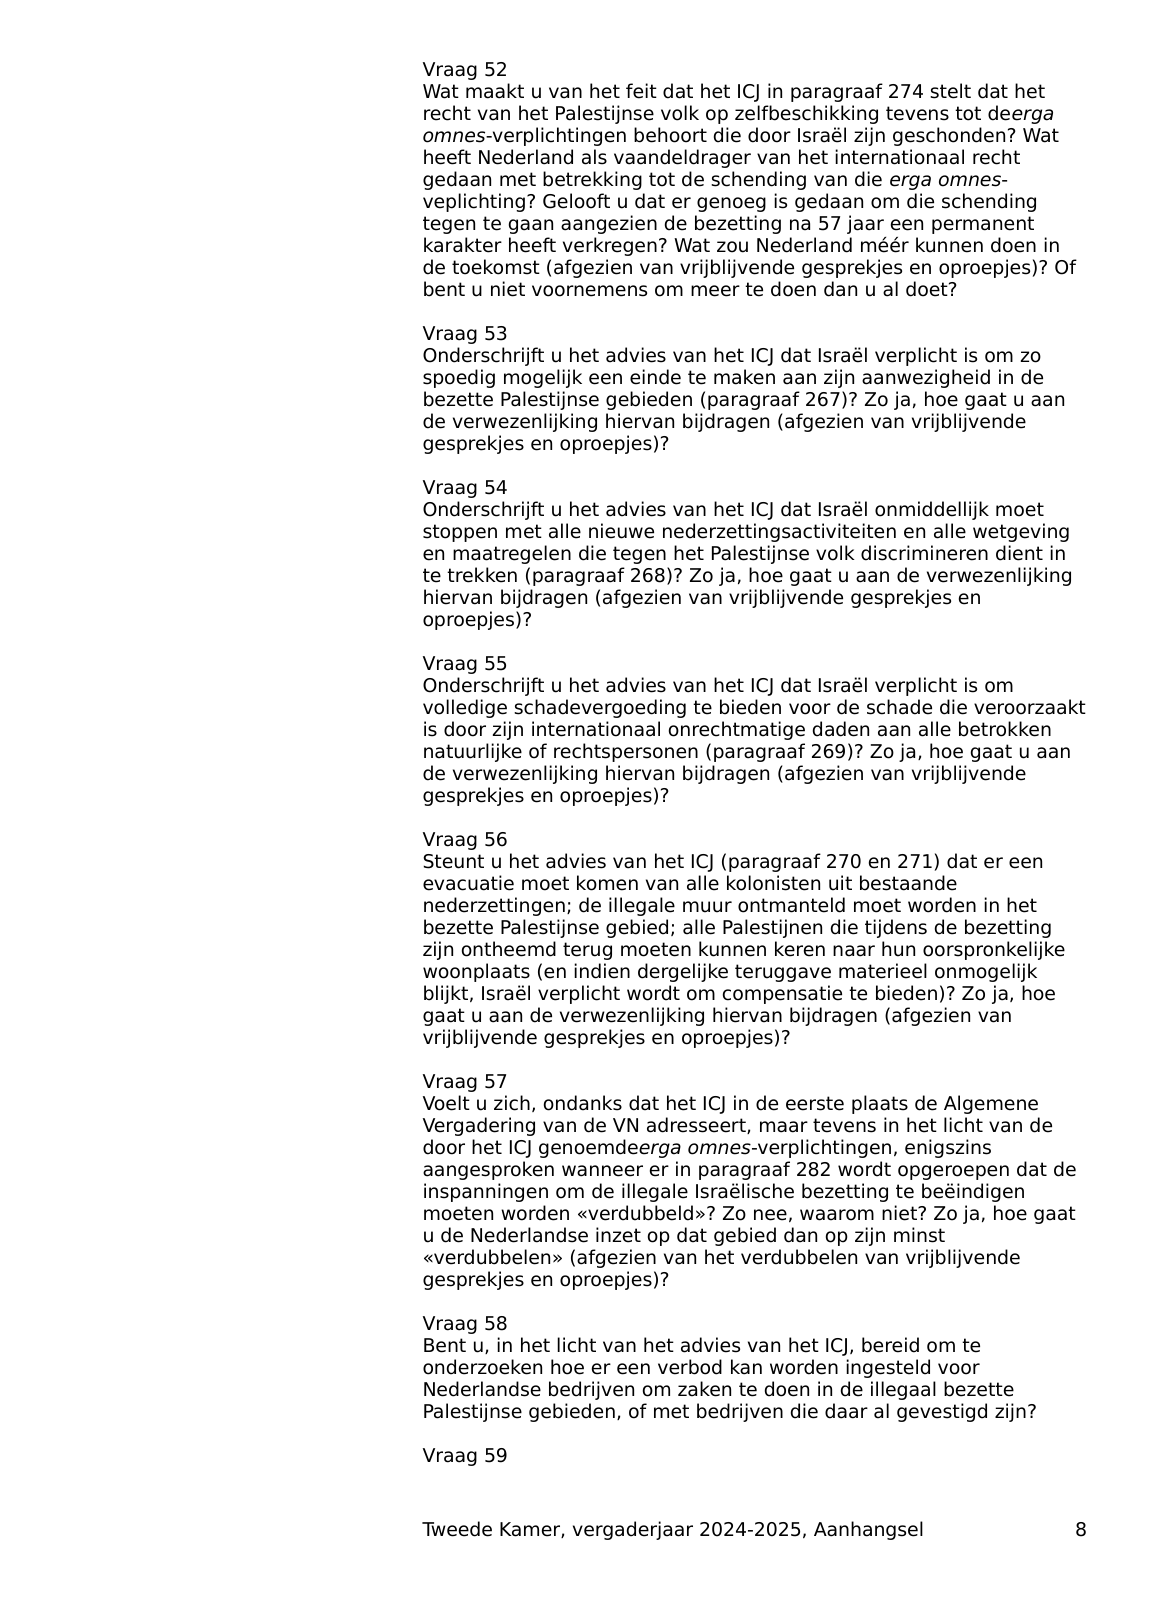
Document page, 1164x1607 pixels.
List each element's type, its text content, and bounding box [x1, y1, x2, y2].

text Onderschrijft u het advies van het ICJ dat Israël onmiddellijk moet stoppen met alle nieuwe nederzettingsactiviteiten en alle wetgeving en maatregelen die tegen het Palestijnse volk discrimineren dient in te trekken (paragraaf 268)? Zo ja, hoe gaat u aan de verwezenlijking hiervan bijdragen (afgezien van vrijblijvende gesprekjes en oproepjes)? [422, 499, 1087, 631]
text Vraag 54 [422, 477, 1087, 499]
text Bent u, in het licht van het advies van het ICJ, bereid om te onderzoeken hoe er een verbod kan worden ingesteld voor Nederlandse bedrijven om zaken te doen in de illegaal bezette Palestijnse gebieden, of met bedrijven die daar al gevestigd zijn? [422, 1335, 1087, 1423]
text Vraag 55 [422, 653, 1087, 675]
text Vraag 58 [422, 1313, 1087, 1335]
text Wat maakt u van het feit dat het ICJ in paragraaf 274 stelt dat het recht van het Palestijnse volk op zelfbeschikking tevens tot deerga omnes-verplichtingen behoort die door Israël zijn geschonden? Wat heeft Nederland als vaandeldrager van het internationaal recht gedaan met betrekking tot de schending van die erga omnes-veplichting? Gelooft u dat er genoeg is gedaan om die schending tegen te gaan aangezien de bezetting na 57 jaar een permanent karakter heeft verkregen? Wat zou Nederland méér kunnen doen in de toekomst (afgezien van vrijblijvende gesprekjes en oproepjes)? Of bent u niet voornemens om meer te doen dan u al doet? [422, 81, 1087, 301]
text Vraag 53 [422, 323, 1087, 345]
text Vraag 57 [422, 1071, 1087, 1093]
text Steunt u het advies van het ICJ (paragraaf 270 en 271) dat er een evacuatie moet komen van alle kolonisten uit bestaande nederzettingen; de illegale muur ontmanteld moet worden in het bezette Palestijnse gebied; alle Palestijnen die tijdens de bezetting zijn ontheemd terug moeten kunnen keren naar hun oorspronkelijke woonplaats (en indien dergelijke teruggave materieel onmogelijk blijkt, Israël verplicht wordt om compensatie te bieden)? Zo ja, hoe gaat u aan de verwezenlijking hiervan bijdragen (afgezien van vrijblijvende gesprekjes en oproepjes)? [422, 851, 1087, 1049]
text Vraag 59 [422, 1445, 1087, 1467]
text Onderschrijft u het advies van het ICJ dat Israël verplicht is om zo spoedig mogelijk een einde te maken aan zijn aanwezigheid in de bezette Palestijnse gebieden (paragraaf 267)? Zo ja, hoe gaat u aan de verwezenlijking hiervan bijdragen (afgezien van vrijblijvende gesprekjes en oproepjes)? [422, 345, 1087, 455]
text Vraag 56 [422, 829, 1087, 851]
text Onderschrijft u het advies van het ICJ dat Israël verplicht is om volledige schadevergoeding te bieden voor de schade die veroorzaakt is door zijn internationaal onrechtmatige daden aan alle betrokken natuurlijke of rechtspersonen (paragraaf 269)? Zo ja, hoe gaat u aan de verwezenlijking hiervan bijdragen (afgezien van vrijblijvende gesprekjes en oproepjes)? [422, 675, 1087, 807]
text Voelt u zich, ondanks dat het ICJ in de eerste plaats de Algemene Vergadering van de VN adresseert, maar tevens in het licht van de door het ICJ genoemdeerga omnes-verplichtingen, enigszins aangesproken wanneer er in paragraaf 282 wordt opgeroepen dat de inspanningen om de illegale Israëlische bezetting te beëindigen moeten worden «verdubbeld»? Zo nee, waarom niet? Zo ja, hoe gaat u de Nederlandse inzet op dat gebied dan op zijn minst «verdubbelen» (afgezien van het verdubbelen van vrijblijvende gesprekjes en oproepjes)? [422, 1093, 1087, 1291]
text Vraag 52 [422, 59, 1087, 81]
